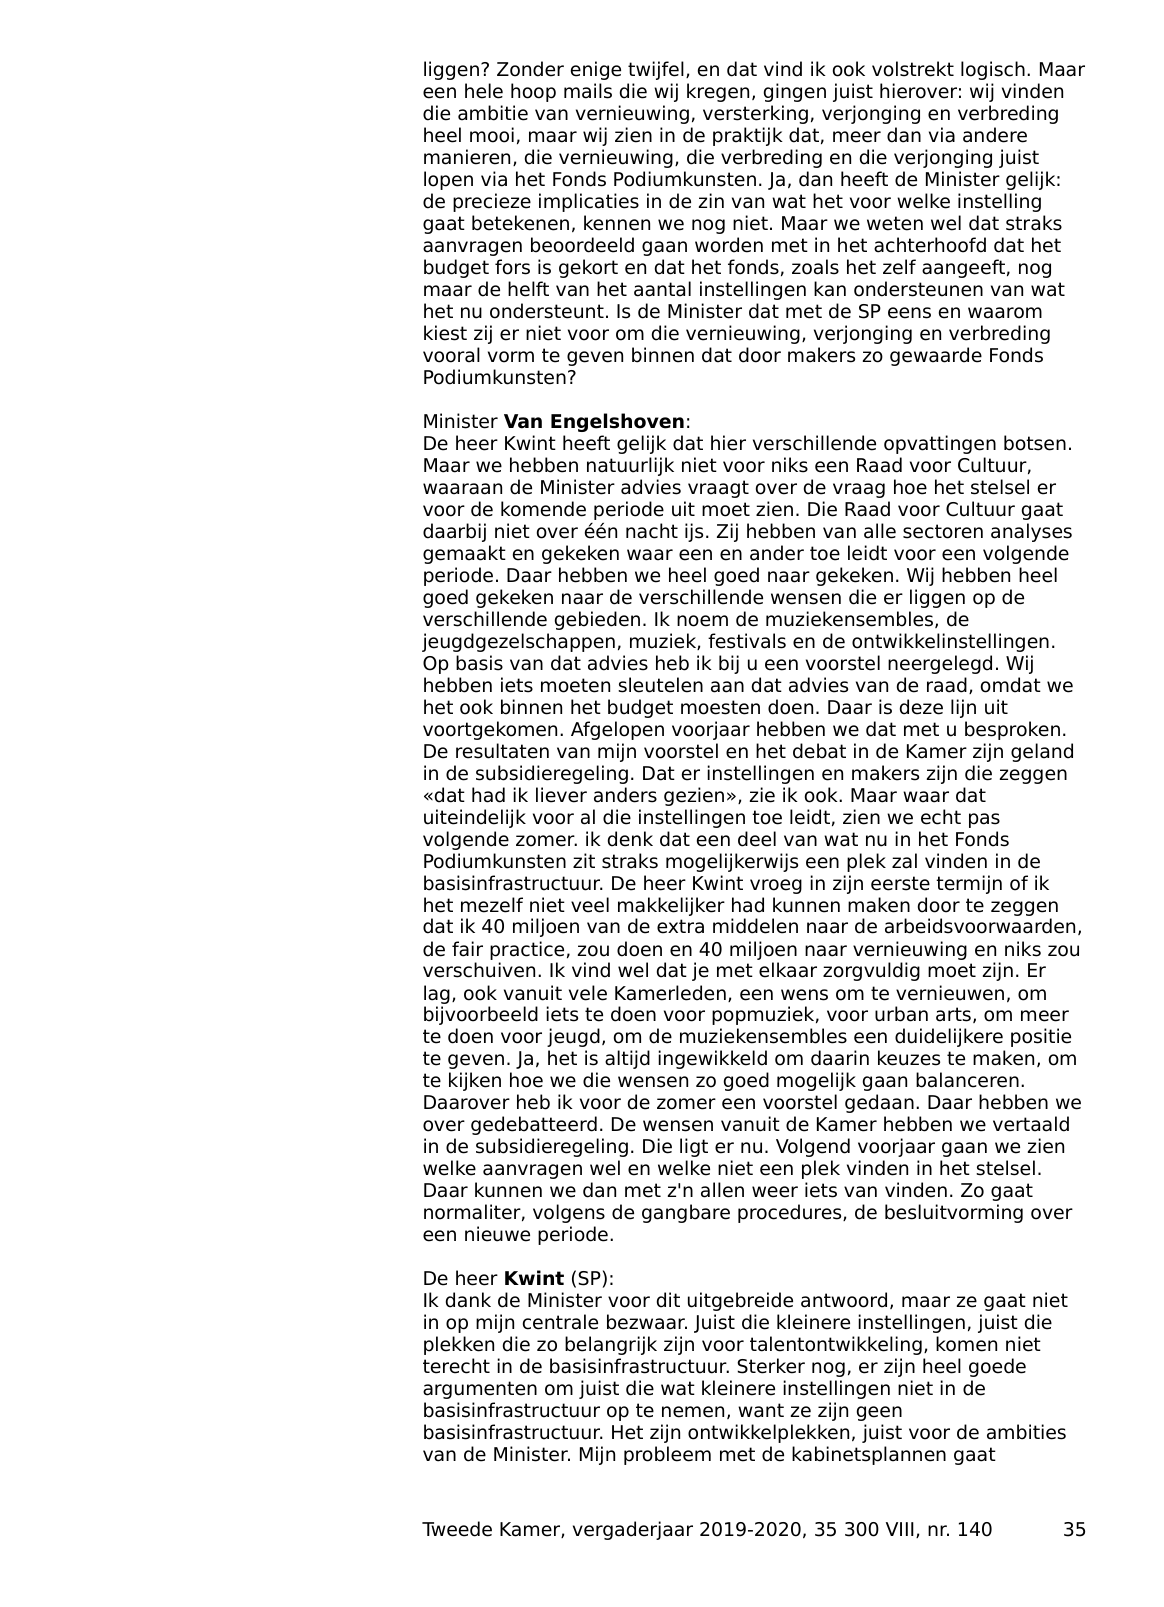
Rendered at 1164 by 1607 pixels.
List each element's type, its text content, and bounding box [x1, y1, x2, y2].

text De heer Kwint heeft gelijk dat hier verschillende opvattingen botsen. Maar we hebben natuurlijk niet voor niks een Raad voor Cultuur, waaraan de Minister advies vraagt over de vraag hoe het stelsel er voor de komende periode uit moet zien. Die Raad voor Cultuur gaat daarbij niet over één nacht ijs. Zij hebben van alle sectoren analyses gemaakt en gekeken waar een en ander toe leidt voor een volgende periode. Daar hebben we heel goed naar gekeken. Wij hebben heel goed gekeken naar de verschillende wensen die er liggen op de verschillende gebieden. Ik noem de muziekensembles, de jeugdgezelschappen, muziek, festivals en de ontwikkelinstellingen. Op basis van dat advies heb ik bij u een voorstel neergelegd. Wij hebben iets moeten sleutelen aan dat advies van de raad, omdat we het ook binnen het budget moesten doen. Daar is deze lijn uit voortgekomen. Afgelopen voorjaar hebben we dat met u besproken. De resultaten van mijn voorstel en het debat in de Kamer zijn geland in de subsidieregeling. Dat er instellingen en makers zijn die zeggen «dat had ik liever anders gezien», zie ik ook. Maar waar dat uiteindelijk voor al die instellingen toe leidt, zien we echt pas volgende zomer. ik denk dat een deel van wat nu in het Fonds Podiumkunsten zit straks mogelijkerwijs een plek zal vinden in de basisinfrastructuur. De heer Kwint vroeg in zijn eerste termijn of ik het mezelf niet veel makkelijker had kunnen maken door te zeggen dat ik 40 miljoen van de extra middelen naar de arbeidsvoorwaarden, de fair practice, zou doen en 40 miljoen naar vernieuwing en niks zou verschuiven. Ik vind wel dat je met elkaar zorgvuldig moet zijn. Er lag, ook vanuit vele Kamerleden, een wens om te vernieuwen, om bijvoorbeeld iets te doen voor popmuziek, voor urban arts, om meer te doen voor jeugd, om de muziekensembles een duidelijkere positie te geven. Ja, het is altijd ingewikkeld om daarin keuzes te maken, om te kijken hoe we die wensen zo goed mogelijk gaan balanceren. Daarover heb ik voor de zomer een voorstel gedaan. Daar hebben we over gedebatteerd. De wensen vanuit de Kamer hebben we vertaald in de subsidieregeling. Die ligt er nu. Volgend voorjaar gaan we zien welke aanvragen wel en welke niet een plek vinden in het stelsel. Daar kunnen we dan met z'n allen weer iets van vinden. Zo gaat normaliter, volgens de gangbare procedures, de besluitvorming over een nieuwe periode. [422, 433, 1087, 1246]
text liggen? Zonder enige twijfel, en dat vind ik ook volstrekt logisch. Maar een hele hoop mails die wij kregen, gingen juist hierover: wij vinden die ambitie van vernieuwing, versterking, verjonging en verbreding heel mooi, maar wij zien in de praktijk dat, meer dan via andere manieren, die vernieuwing, die verbreding en die verjonging juist lopen via het Fonds Podiumkunsten. Ja, dan heeft de Minister gelijk: de precieze implicaties in de zin van wat het voor welke instelling gaat betekenen, kennen we nog niet. Maar we weten wel dat straks aanvragen beoordeeld gaan worden met in het achterhoofd dat het budget fors is gekort en dat het fonds, zoals het zelf aangeeft, nog maar de helft van het aantal instellingen kan ondersteunen van wat het nu ondersteunt. Is de Minister dat met de SP eens en waarom kiest zij er niet voor om die vernieuwing, verjonging en verbreding vooral vorm te geven binnen dat door makers zo gewaarde Fonds Podiumkunsten? [422, 59, 1087, 389]
text Minister Van Engelshoven: [422, 411, 1087, 433]
text Ik dank de Minister voor dit uitgebreide antwoord, maar ze gaat niet in op mijn centrale bezwaar. Juist die kleinere instellingen, juist die plekken die zo belangrijk zijn voor talentontwikkeling, komen niet terecht in de basisinfrastructuur. Sterker nog, er zijn heel goede argumenten om juist die wat kleinere instellingen niet in de basisinfrastructuur op te nemen, want ze zijn geen basisinfrastructuur. Het zijn ontwikkelplekken, juist voor de ambities van de Minister. Mijn probleem met de kabinetsplannen gaat [422, 1290, 1087, 1466]
text De heer Kwint (SP): [422, 1268, 1087, 1290]
